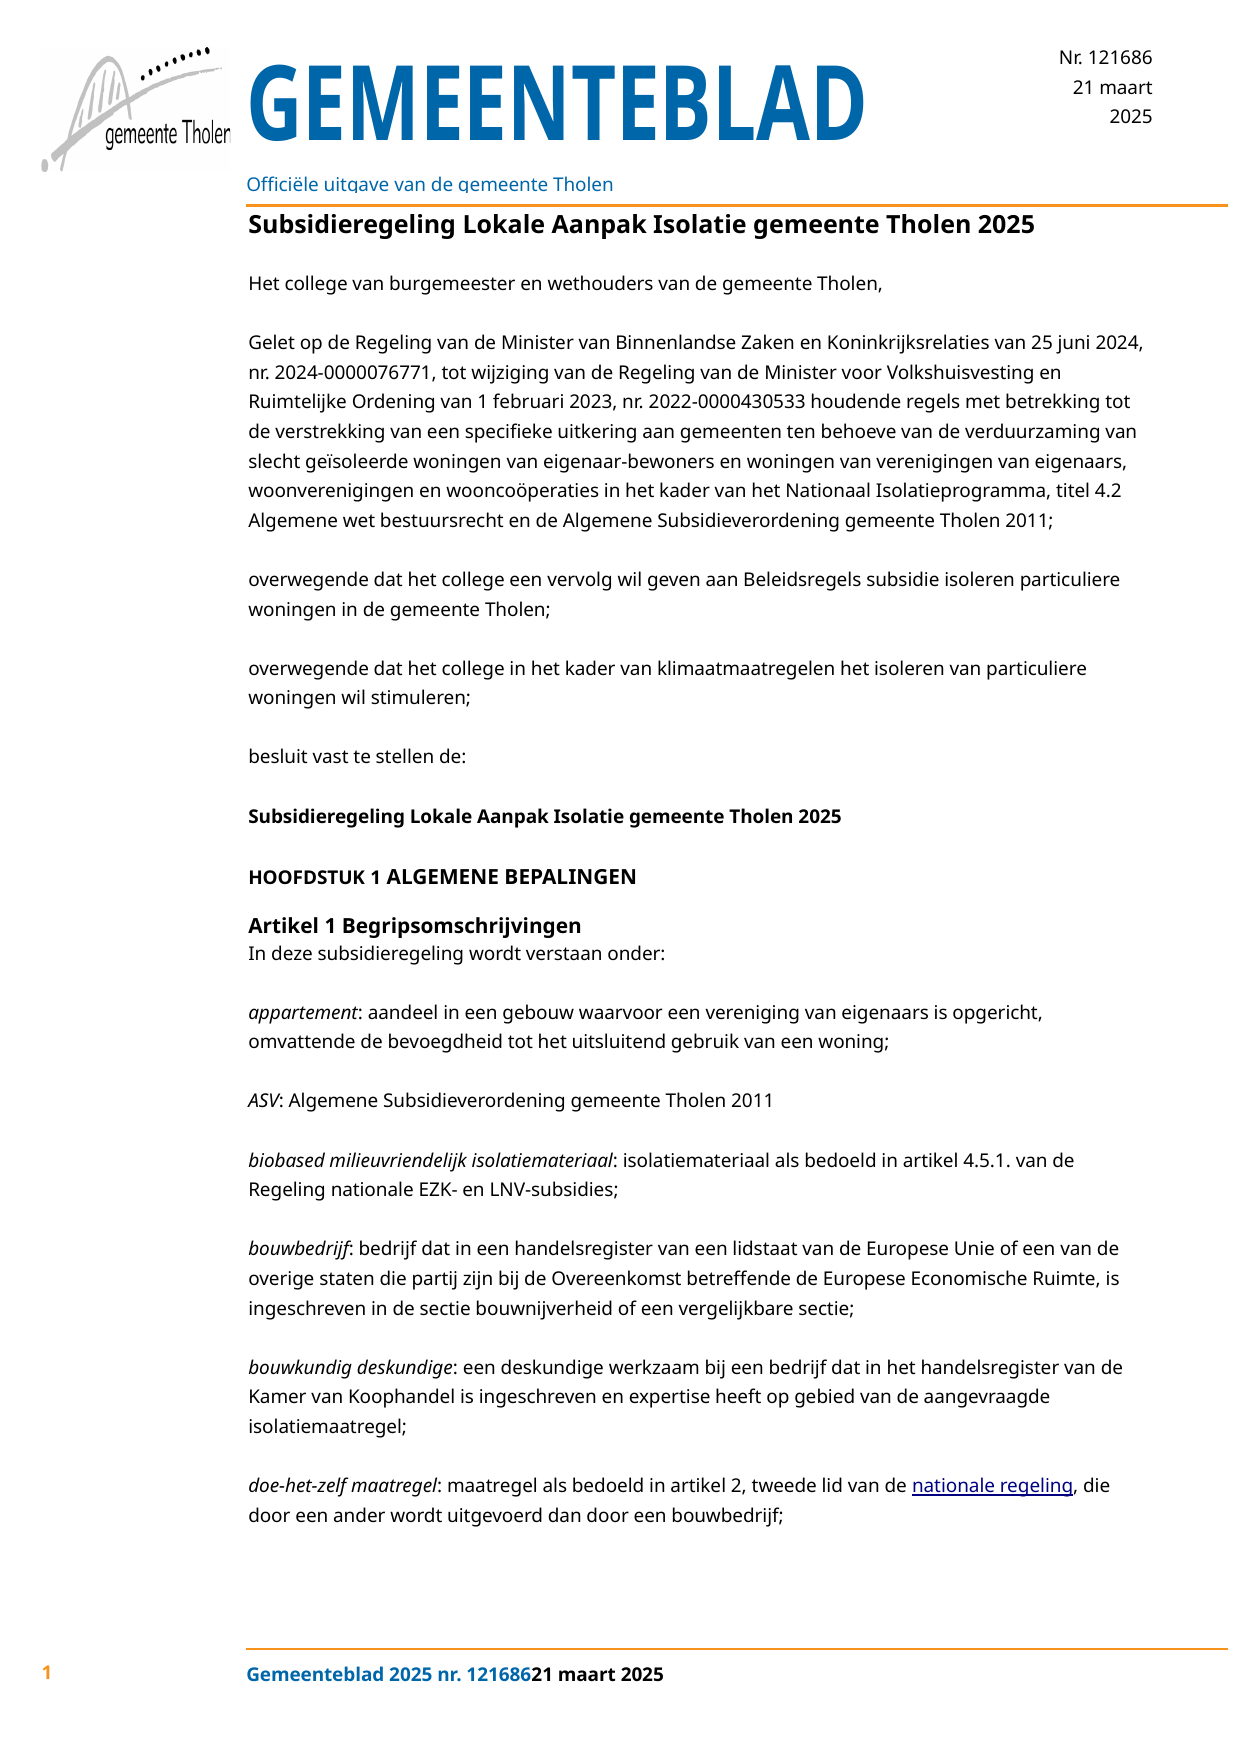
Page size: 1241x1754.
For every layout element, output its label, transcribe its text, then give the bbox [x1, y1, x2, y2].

picture [41, 47, 231, 172]
text In deze subsidieregeling wordt verstaan onder: [248, 940, 1152, 965]
text besluit vast te stellen de: [248, 744, 1152, 769]
text Het college van burgemeester en wethouders van de gemeente Tholen, [248, 270, 1152, 296]
text overwegende dat het college een vervolg wil geven aan Beleidsregels subsidie isoleren particuliere woningen in de gemeente Tholen; [248, 566, 1152, 621]
text Subsidieregeling Lokale Aanpak Isolatie gemeente Tholen 2025 [248, 803, 1152, 828]
text HOOFDSTUK 1 ALGEMENE BEPALINGEN [248, 862, 1152, 890]
text overwegende dat het college in het kader van klimaatmaatregelen het isoleren van particuliere woningen wil stimuleren; [248, 655, 1152, 710]
text Artikel 1 Begripsomschrijvingen [248, 911, 1152, 940]
text biobased milieuvriendelijk isolatiemateriaal: isolatiemateriaal als bedoeld in artikel 4.5.1. van de Regeling nationale EZK- en LNV-subsidies; [248, 1147, 1152, 1202]
text appartement: aandeel in een gebouw waarvoor een vereniging van eigenaars is opgericht, omvattende de bevoegdheid tot het uitsluitend gebruik van een woning; [248, 999, 1152, 1054]
text bouwbedrijf: bedrijf dat in een handelsregister van een lidstaat van de Europese Unie of een van de overige staten die partij zijn bij de Overeenkomst betreffende de Europese Economische Ruimte, is ingeschreven in de sectie bouwnijverheid of een vergelijkbare sectie; [248, 1236, 1152, 1320]
text Subsidieregeling Lokale Aanpak Isolatie gemeente Tholen 2025 [248, 207, 1152, 241]
text Gelet op de Regeling van de Minister van Binnenlandse Zaken en Koninkrijksrelaties van 25 juni 2024, nr. 2024-0000076771, tot wijziging van de Regeling van de Minister voor Volkshuisvesting en Ruimtelijke Ordening van 1 februari 2023, nr. 2022-0000430533 houdende regels met betrekking tot de verstrekking van een specifieke uitkering aan gemeenten ten behoeve van de verduurzaming van slecht geïsoleerde woningen van eigenaar-bewoners en woningen van verenigingen van eigenaars, woonverenigingen en wooncoöperaties in het kader van het Nationaal Isolatieprogramma, titel 4.2 Algemene wet bestuursrecht en de Algemene Subsidieverordening gemeente Tholen 2011; [248, 329, 1152, 533]
text doe-het-zelf maatregel: maatregel als bedoeld in artikel 2, tweede lid van de nationale regeling, die door een ander wordt uitgevoerd dan door een bouwbedrijf; [248, 1472, 1152, 1527]
text ASV: Algemene Subsidieverordening gemeente Tholen 2011 [248, 1088, 1152, 1113]
text bouwkundig deskundige: een deskundige werkzaam bij een bedrijf dat in het handelsregister van de Kamer van Koophandel is ingeschreven en expertise heeft op gebied van de aangevraagde isolatiemaatregel; [248, 1354, 1152, 1439]
